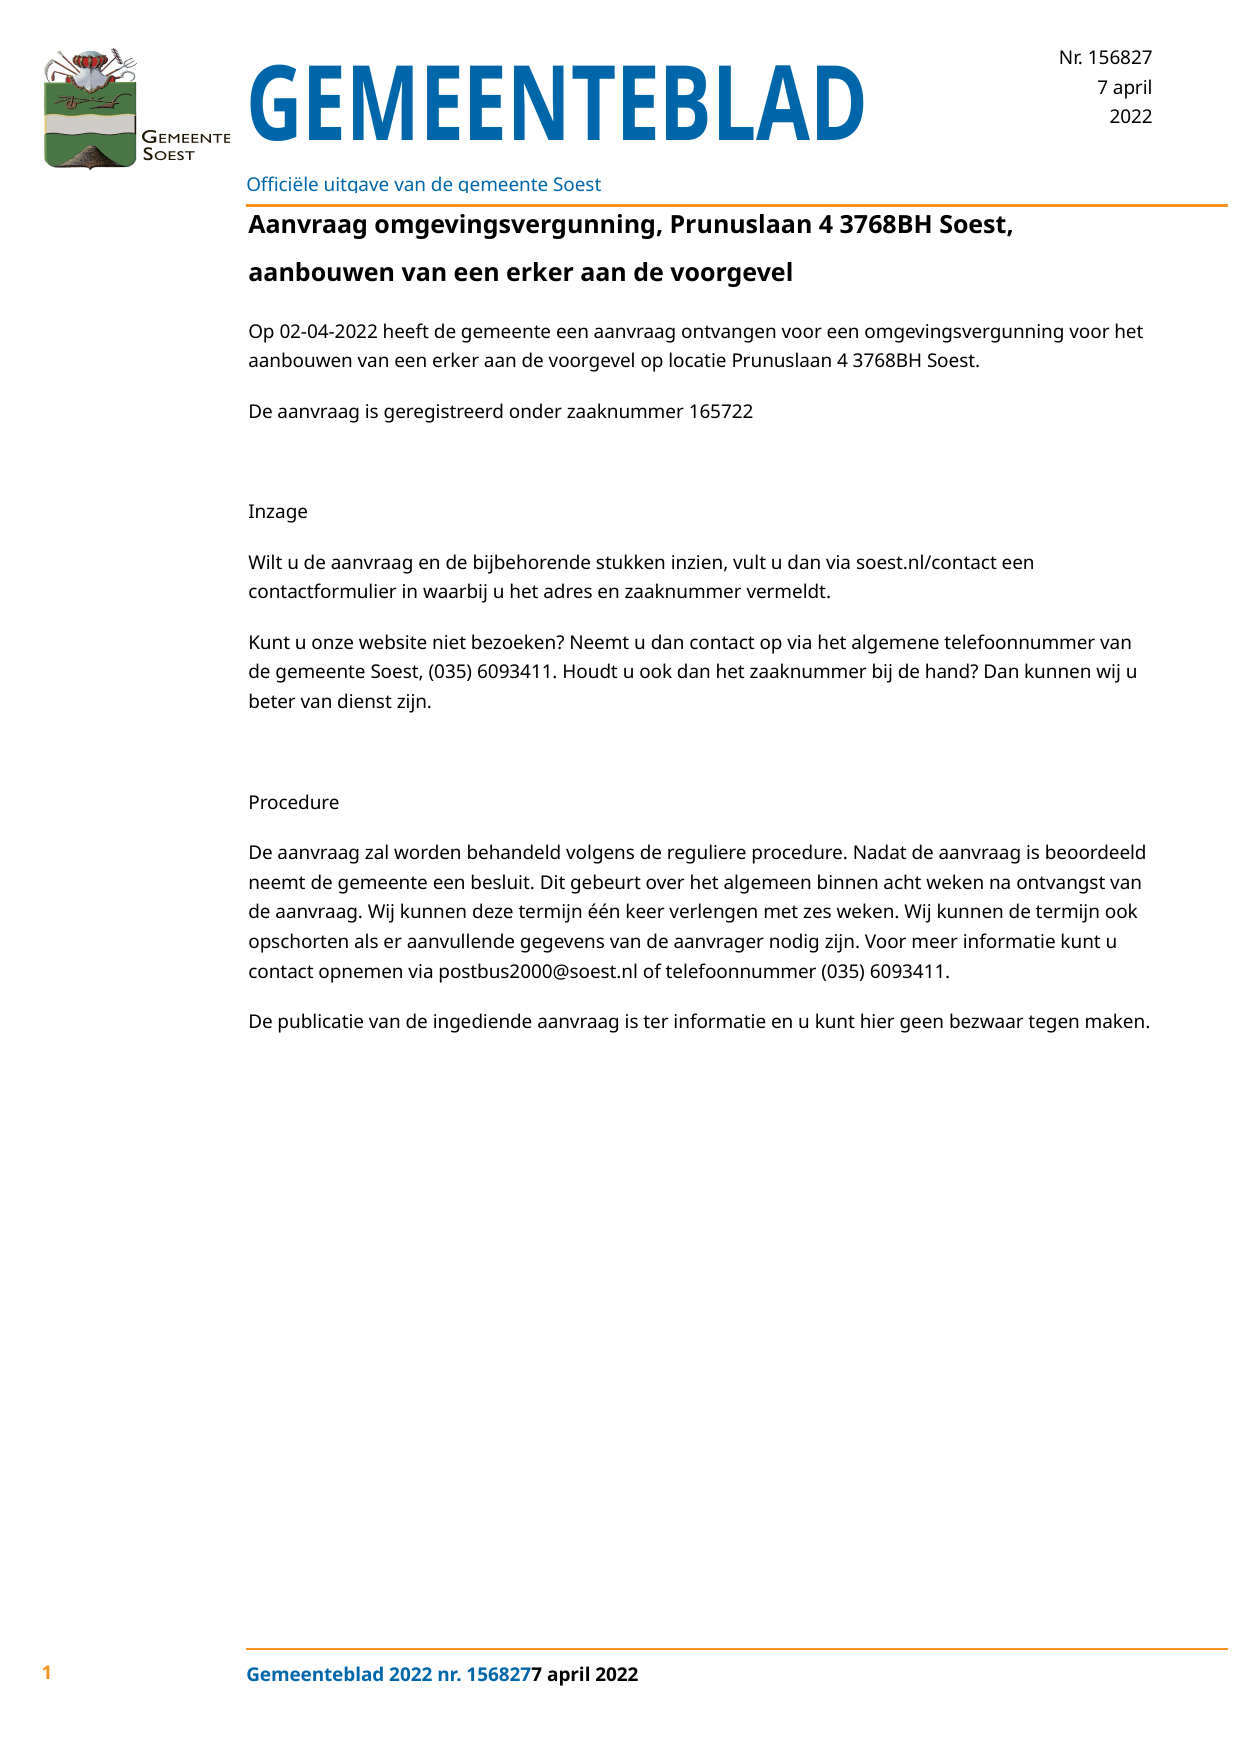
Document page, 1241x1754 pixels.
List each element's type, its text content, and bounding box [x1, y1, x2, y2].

picture [41, 47, 231, 172]
text De publicatie van de ingediende aanvraag is ter informatie en u kunt hier geen bezwaar tegen maken. [248, 1008, 1152, 1034]
text Inzage [248, 499, 1152, 524]
text Wilt u de aanvraag en de bijbehorende stukken inzien, vult u dan via soest.nl/contact een contactformulier in waarbij u het adres en zaaknummer vermeldt. [248, 549, 1152, 604]
text Aanvraag omgevingsvergunning, Prunuslaan 4 3768BH Soest, aanbouwen van een erker aan de voorgevel [248, 207, 1152, 288]
text Op 02-04-2022 heeft de gemeente een aanvraag ontvangen voor een omgevingsvergunning voor het aanbouwen van een erker aan de voorgevel op locatie Prunuslaan 4 3768BH Soest. [248, 318, 1152, 373]
text De aanvraag zal worden behandeld volgens de reguliere procedure. Nadat de aanvraag is beoordeeld neemt de gemeente een besluit. Dit gebeurt over het algemeen binnen acht weken na ontvangst van de aanvraag. Wij kunnen deze termijn één keer verlengen met zes weken. Wij kunnen de termijn ook opschorten als er aanvullende gegevens van de aanvrager nodig zijn. Voor meer informatie kunt u contact opnemen via postbus2000@soest.nl of telefoonnummer (035) 6093411. [248, 839, 1152, 984]
text Procedure [248, 789, 1152, 815]
text De aanvraag is geregistreerd onder zaaknummer 165722 [248, 398, 1152, 424]
text Kunt u onze website niet bezoeken? Neemt u dan contact op via het algemene telefoonnummer van de gemeente Soest, (035) 6093411. Houdt u ook dan het zaaknummer bij de hand? Dan kunnen wij u beter van dienst zijn. [248, 629, 1152, 714]
